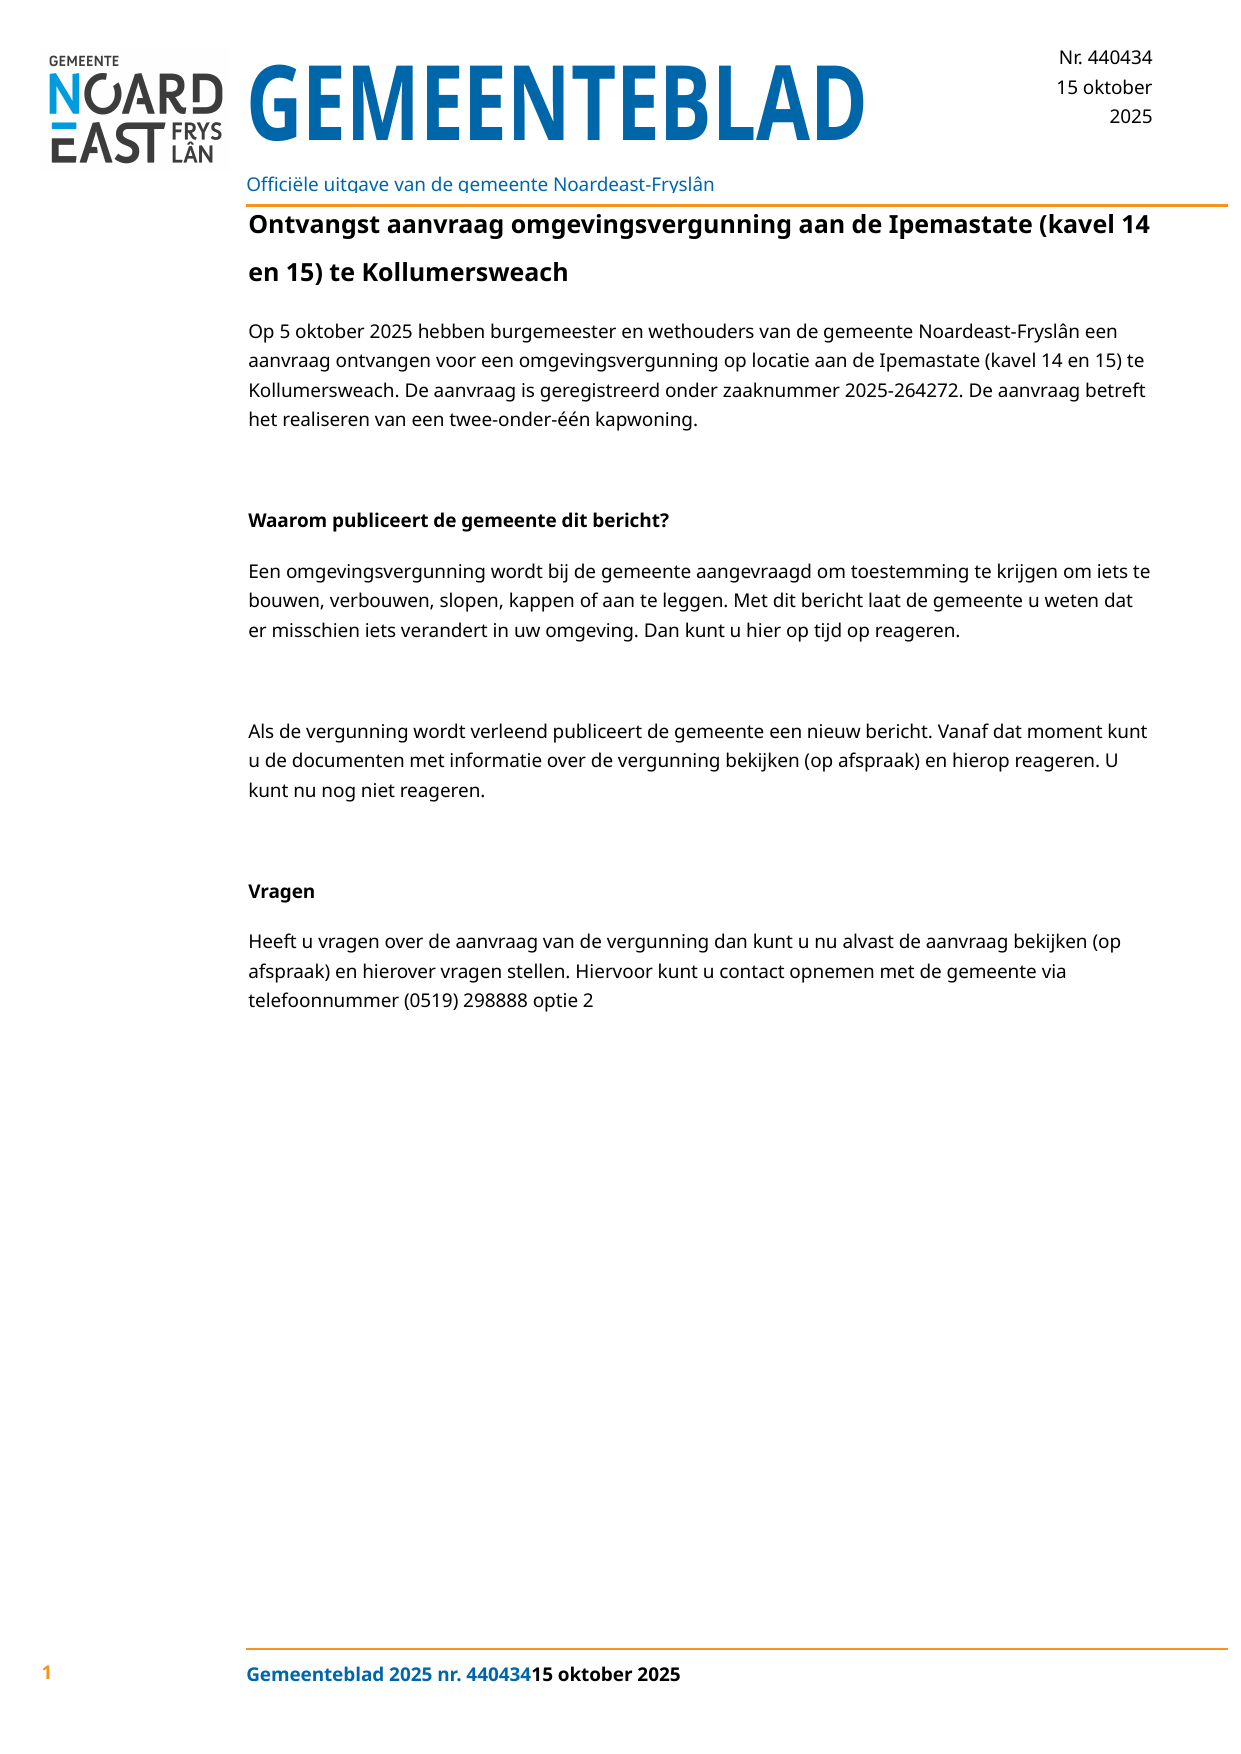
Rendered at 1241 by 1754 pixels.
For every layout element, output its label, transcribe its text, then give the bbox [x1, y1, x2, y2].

picture [41, 47, 231, 172]
text Ontvangst aanvraag omgevingsvergunning aan de Ipemastate (kavel 14 en 15) te Kollumersweach [248, 207, 1152, 288]
text Heeft u vragen over de aanvraag van de vergunning dan kunt u nu alvast de aanvraag bekijken (op afspraak) en hierover vragen stellen. Hiervoor kunt u contact opnemen met de gemeente via telefoonnummer (0519) 298888 optie 2 [248, 928, 1152, 1013]
text Vragen [248, 878, 1152, 904]
text Een omgevingsvergunning wordt bij de gemeente aangevraagd om toestemming te krijgen om iets te bouwen, verbouwen, slopen, kappen of aan te leggen. Met dit bericht laat de gemeente u weten dat er misschien iets verandert in uw omgeving. Dan kunt u hier op tijd op reageren. [248, 558, 1152, 643]
text Als de vergunning wordt verleend publiceert de gemeente een nieuw bericht. Vanaf dat moment kunt u de documenten met informatie over de vergunning bekijken (op afspraak) en hierop reageren. U kunt nu nog niet reageren. [248, 718, 1152, 803]
text Op 5 oktober 2025 hebben burgemeester en wethouders van de gemeente Noardeast-Fryslân een aanvraag ontvangen voor een omgevingsvergunning op locatie aan de Ipemastate (kavel 14 en 15) te Kollumersweach. De aanvraag is geregistreerd onder zaaknummer 2025-264272. De aanvraag betreft het realiseren van een twee-onder-één kapwoning. [248, 318, 1152, 432]
text Waarom publiceert de gemeente dit bericht? [248, 507, 1152, 533]
